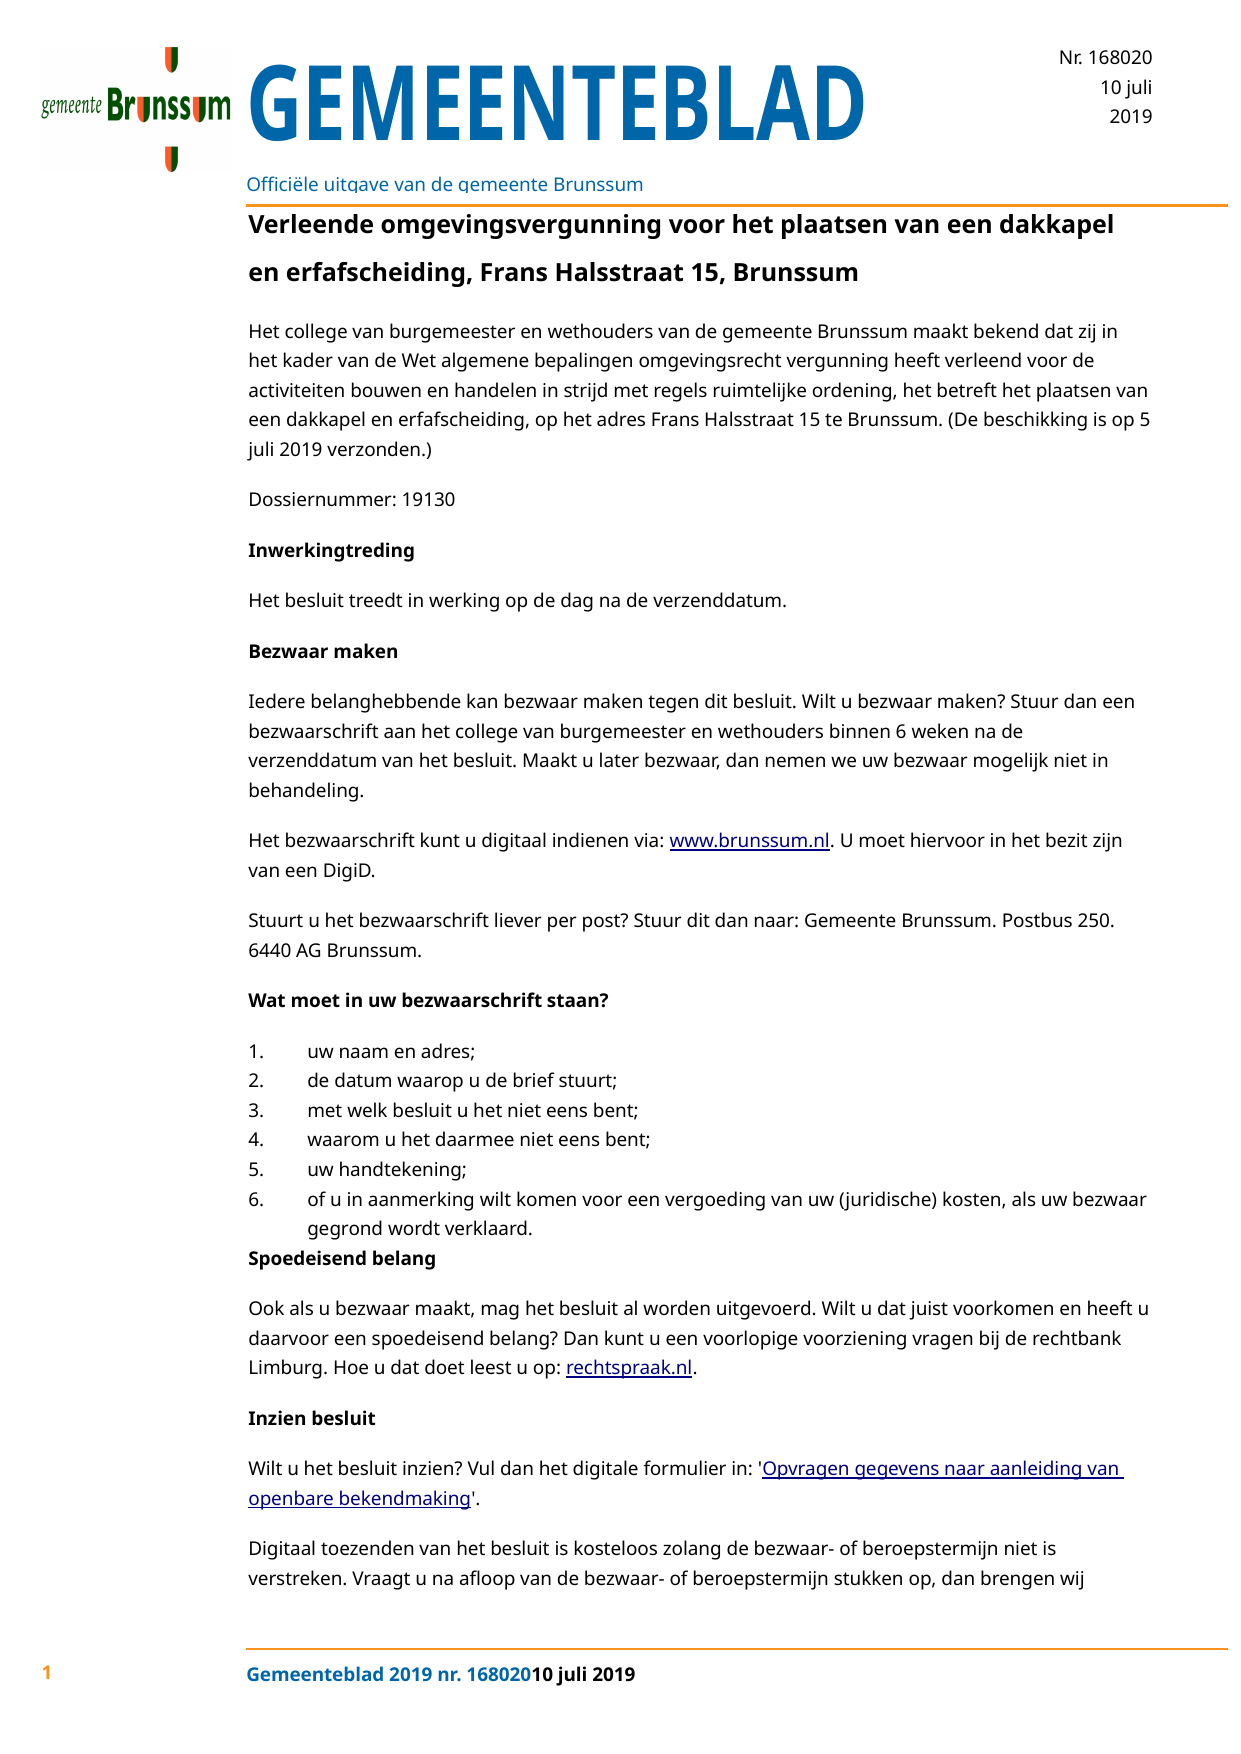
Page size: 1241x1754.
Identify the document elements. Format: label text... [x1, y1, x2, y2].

text Dossiernummer: 19130 [248, 487, 1152, 512]
text Het besluit treedt in werking op de dag na de verzenddatum. [248, 587, 1152, 613]
text Het college van burgemeester en wethouders van de gemeente Brunssum maakt bekend dat zij in het kader van de Wet algemene bepalingen omgevingsrecht vergunning heeft verleend voor de activiteiten bouwen en handelen in strijd met regels ruimtelijke ordening, het betreft het plaatsen van een dakkapel en erfafscheiding, op het adres Frans Halsstraat 15 te Brunssum. (De beschikking is op 5 juli 2019 verzonden.) [248, 318, 1152, 462]
list met welk besluit u het niet eens bent; [248, 1097, 1152, 1123]
text Verleende omgevingsvergunning voor het plaatsen van een dakkapel en erfafscheiding, Frans Halsstraat 15, Brunssum [248, 207, 1152, 288]
text Digitaal toezenden van het besluit is kosteloos zolang de bezwaar- of beroepstermijn niet is verstreken. Vraagt u na afloop van de bezwaar- of beroepstermijn stukken op, dan brengen wij [248, 1535, 1152, 1591]
list de datum waarop u de brief stuurt; [248, 1067, 1152, 1093]
text Bezwaar maken [248, 638, 1152, 664]
text Spoedeisend belang [248, 1245, 1152, 1271]
list of u in aanmerking wilt komen voor een vergoeding van uw (juridische) kosten, als uw bezwaar gegrond wordt verklaard. [248, 1186, 1152, 1241]
list waarom u het daarmee niet eens bent; [248, 1127, 1152, 1152]
text Wat moet in uw bezwaarschrift staan? [248, 987, 1152, 1013]
text Iedere belanghebbende kan bezwaar maken tegen dit besluit. Wilt u bezwaar maken? Stuur dan een bezwaarschrift aan het college van burgemeester en wethouders binnen 6 weken na de verzenddatum van het besluit. Maakt u later bezwaar, dan nemen we uw bezwaar mogelijk niet in behandeling. [248, 688, 1152, 803]
text Stuurt u het bezwaarschrift liever per post? Stuur dit dan naar: Gemeente Brunssum. Postbus 250. 6440 AG Brunssum. [248, 907, 1152, 963]
text Inwerkingtreding [248, 537, 1152, 563]
list uw handtekening; [248, 1156, 1152, 1182]
list uw naam en adres; [248, 1038, 1152, 1064]
text Wilt u het besluit inzien? Vul dan het digitale formulier in: 'Opvragen gegevens naar aanleiding van openbare bekendmaking'. [248, 1455, 1152, 1511]
text Inzien besluit [248, 1405, 1152, 1431]
text Het bezwaarschrift kunt u digitaal indienen via: www.brunssum.nl. U moet hiervoor in het bezit zijn van een DigiD. [248, 827, 1152, 883]
picture [41, 47, 231, 172]
text Ook als u bezwaar maakt, mag het besluit al worden uitgevoerd. Wilt u dat juist voorkomen en heeft u daarvoor een spoedeisend belang? Dan kunt u een voorlopige voorziening vragen bij de rechtbank Limburg. Hoe u dat doet leest u op: rechtspraak.nl. [248, 1295, 1152, 1380]
